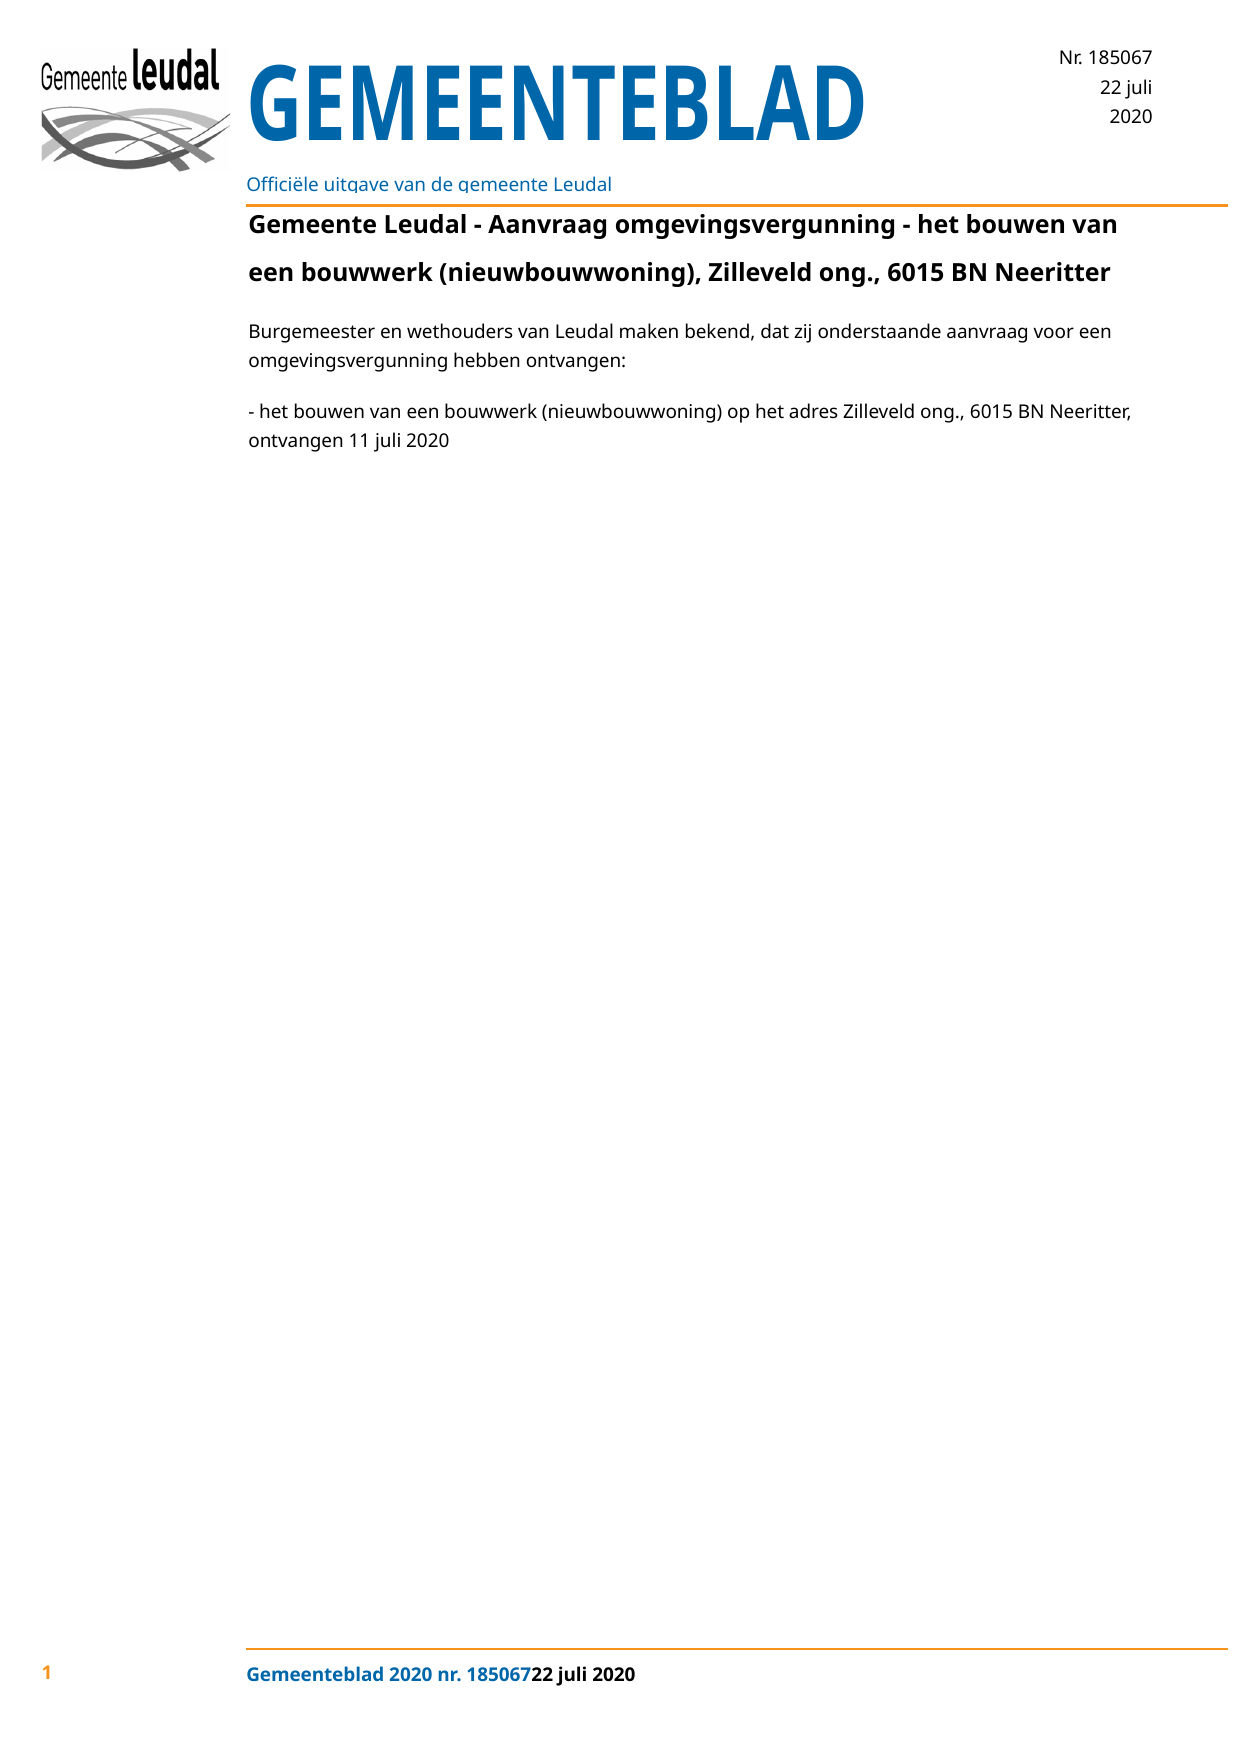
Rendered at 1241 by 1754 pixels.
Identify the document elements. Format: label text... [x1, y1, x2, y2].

text Gemeente Leudal - Aanvraag omgevingsvergunning - het bouwen van een bouwwerk (nieuwbouwwoning), Zilleveld ong., 6015 BN Neeritter [248, 207, 1152, 288]
picture [41, 47, 231, 172]
text - het bouwen van een bouwwerk (nieuwbouwwoning) op het adres Zilleveld ong., 6015 BN Neeritter, ontvangen 11 juli 2020 [248, 398, 1152, 453]
text Burgemeester en wethouders van Leudal maken bekend, dat zij onderstaande aanvraag voor een omgevingsvergunning hebben ontvangen: [248, 318, 1152, 373]
